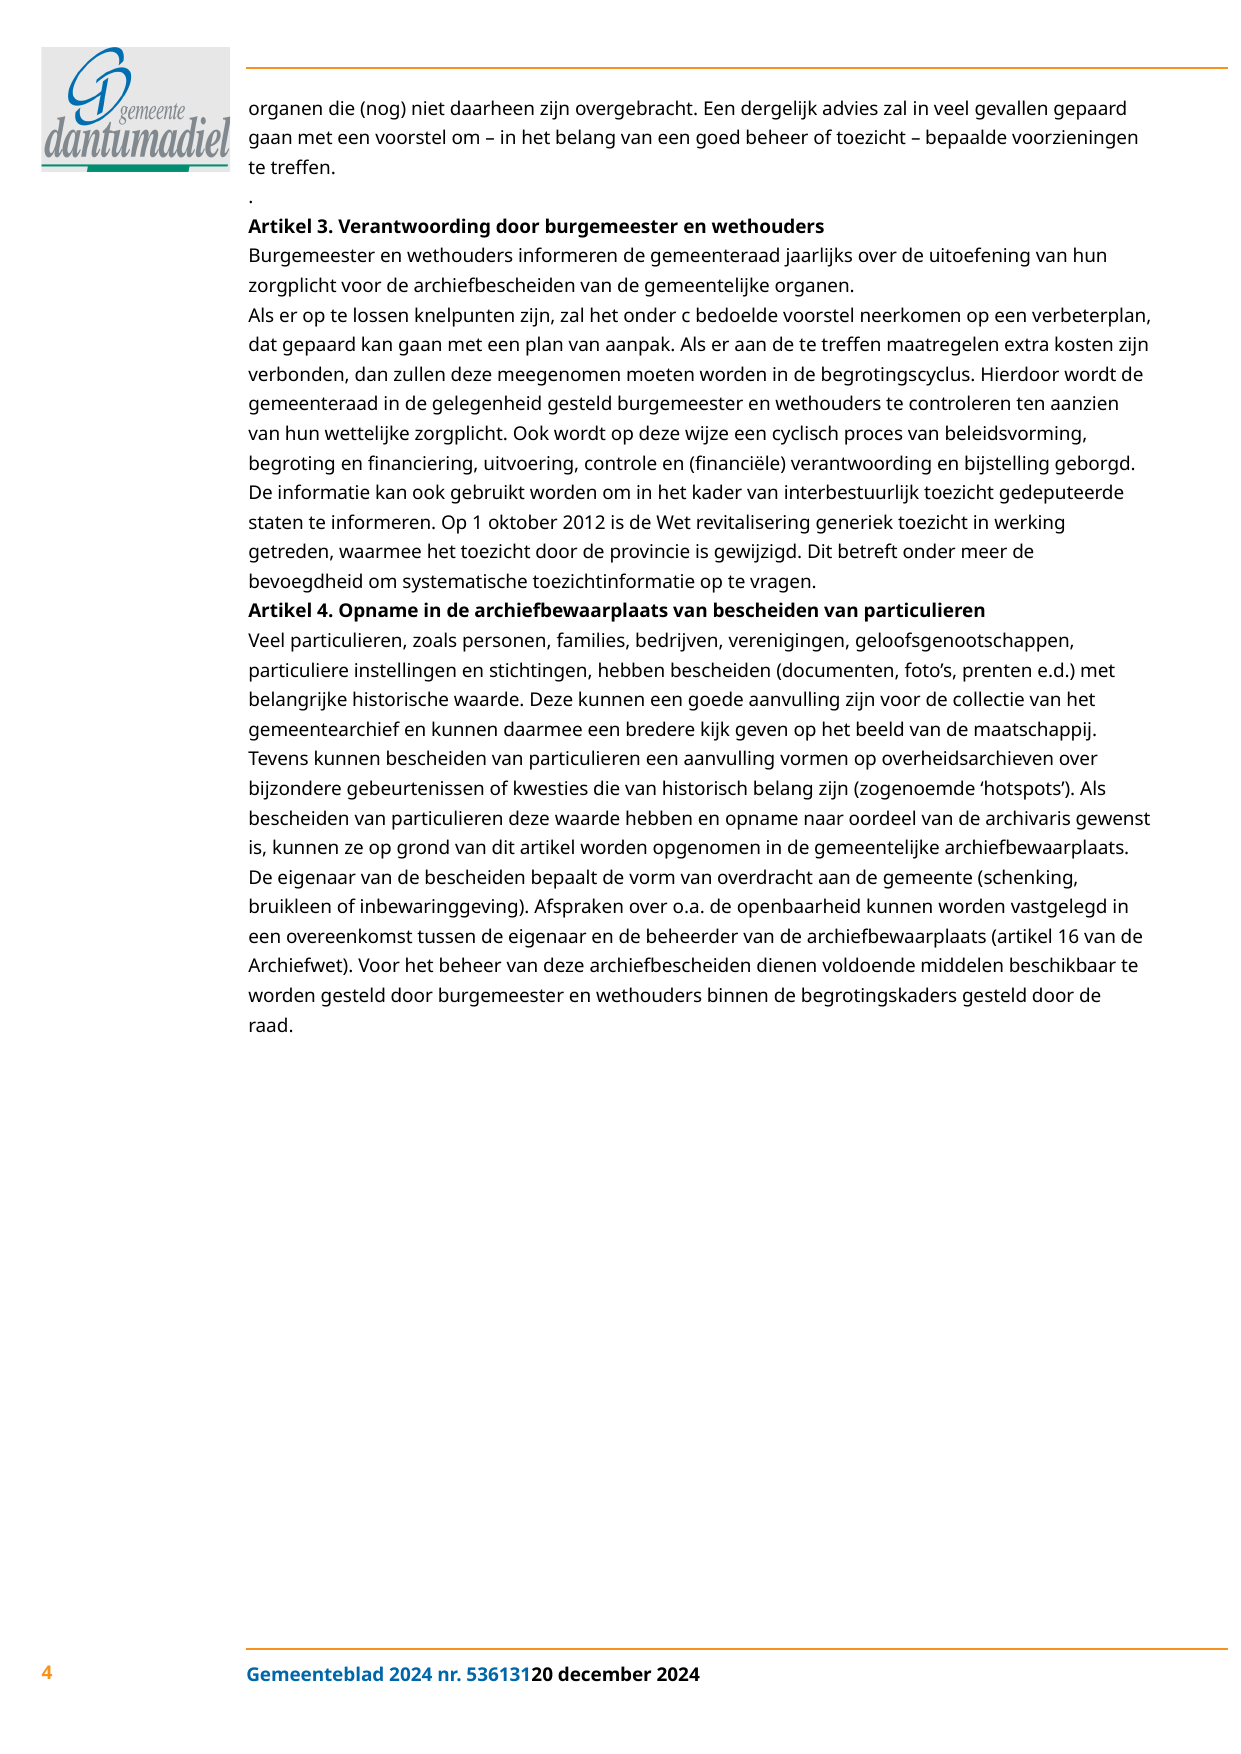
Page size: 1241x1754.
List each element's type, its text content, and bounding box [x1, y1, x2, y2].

text Veel particulieren, zoals personen, families, bedrijven, verenigingen, geloofsgenootschappen, particuliere instellingen en stichtingen, hebben bescheiden (documenten, foto’s, prenten e.d.) met belangrijke historische waarde. Deze kunnen een goede aanvulling zijn voor de collectie van het gemeentearchief en kunnen daarmee een bredere kijk geven op het beeld van de maatschappij. Tevens kunnen bescheiden van particulieren een aanvulling vormen op overheidsarchieven over bijzondere gebeurtenissen of kwesties die van historisch belang zijn (zogenoemde ‘hotspots’). Als bescheiden van particulieren deze waarde hebben en opname naar oordeel van de archivaris gewenst is, kunnen ze op grond van dit artikel worden opgenomen in de gemeentelijke archiefbewaarplaats. De eigenaar van de bescheiden bepaalt de vorm van overdracht aan de gemeente (schenking, bruikleen of inbewaringgeving). Afspraken over o.a. de openbaarheid kunnen worden vastgelegd in een overeenkomst tussen de eigenaar en de beheerder van de archiefbewaarplaats (artikel 16 van de Archiefwet). Voor het beheer van deze archiefbescheiden dienen voldoende middelen beschikbaar te worden gesteld door burgemeester en wethouders binnen de begrotingskaders gesteld door de raad. [248, 627, 1152, 1038]
text organen die (nog) niet daarheen zijn overgebracht. Een dergelijk advies zal in veel gevallen gepaard gaan met een voorstel om – in het belang van een goed beheer of toezicht – bepaalde voorzieningen te treffen. [248, 95, 1152, 180]
text Artikel 3. Verantwoording door burgemeester en wethouders [248, 213, 1152, 239]
text Artikel 4. Opname in de archiefbewaarplaats van bescheiden van particulieren [248, 598, 1152, 623]
picture [41, 47, 231, 172]
text Als er op te lossen knelpunten zijn, zal het onder c bedoelde voorstel neerkomen op een verbeterplan, dat gepaard kan gaan met een plan van aanpak. Als er aan de te treffen maatregelen extra kosten zijn verbonden, dan zullen deze meegenomen moeten worden in de begrotingscyclus. Hierdoor wordt de gemeenteraad in de gelegenheid gesteld burgemeester en wethouders te controleren ten aanzien van hun wettelijke zorgplicht. Ook wordt op deze wijze een cyclisch proces van beleidsvorming, begroting en financiering, uitvoering, controle en (financiële) verantwoording en bijstelling geborgd. [248, 302, 1152, 476]
text Burgemeester en wethouders informeren de gemeenteraad jaarlijks over de uitoefening van hun zorgplicht voor de archiefbescheiden van de gemeentelijke organen. [248, 243, 1152, 298]
text De informatie kan ook gebruikt worden om in het kader van interbestuurlijk toezicht gedeputeerde staten te informeren. Op 1 oktober 2012 is de Wet revitalisering generiek toezicht in werking getreden, waarmee het toezicht door de provincie is gewijzigd. Dit betreft onder meer de bevoegdheid om systematische toezichtinformatie op te vragen. [248, 479, 1152, 594]
text . [248, 183, 1152, 209]
